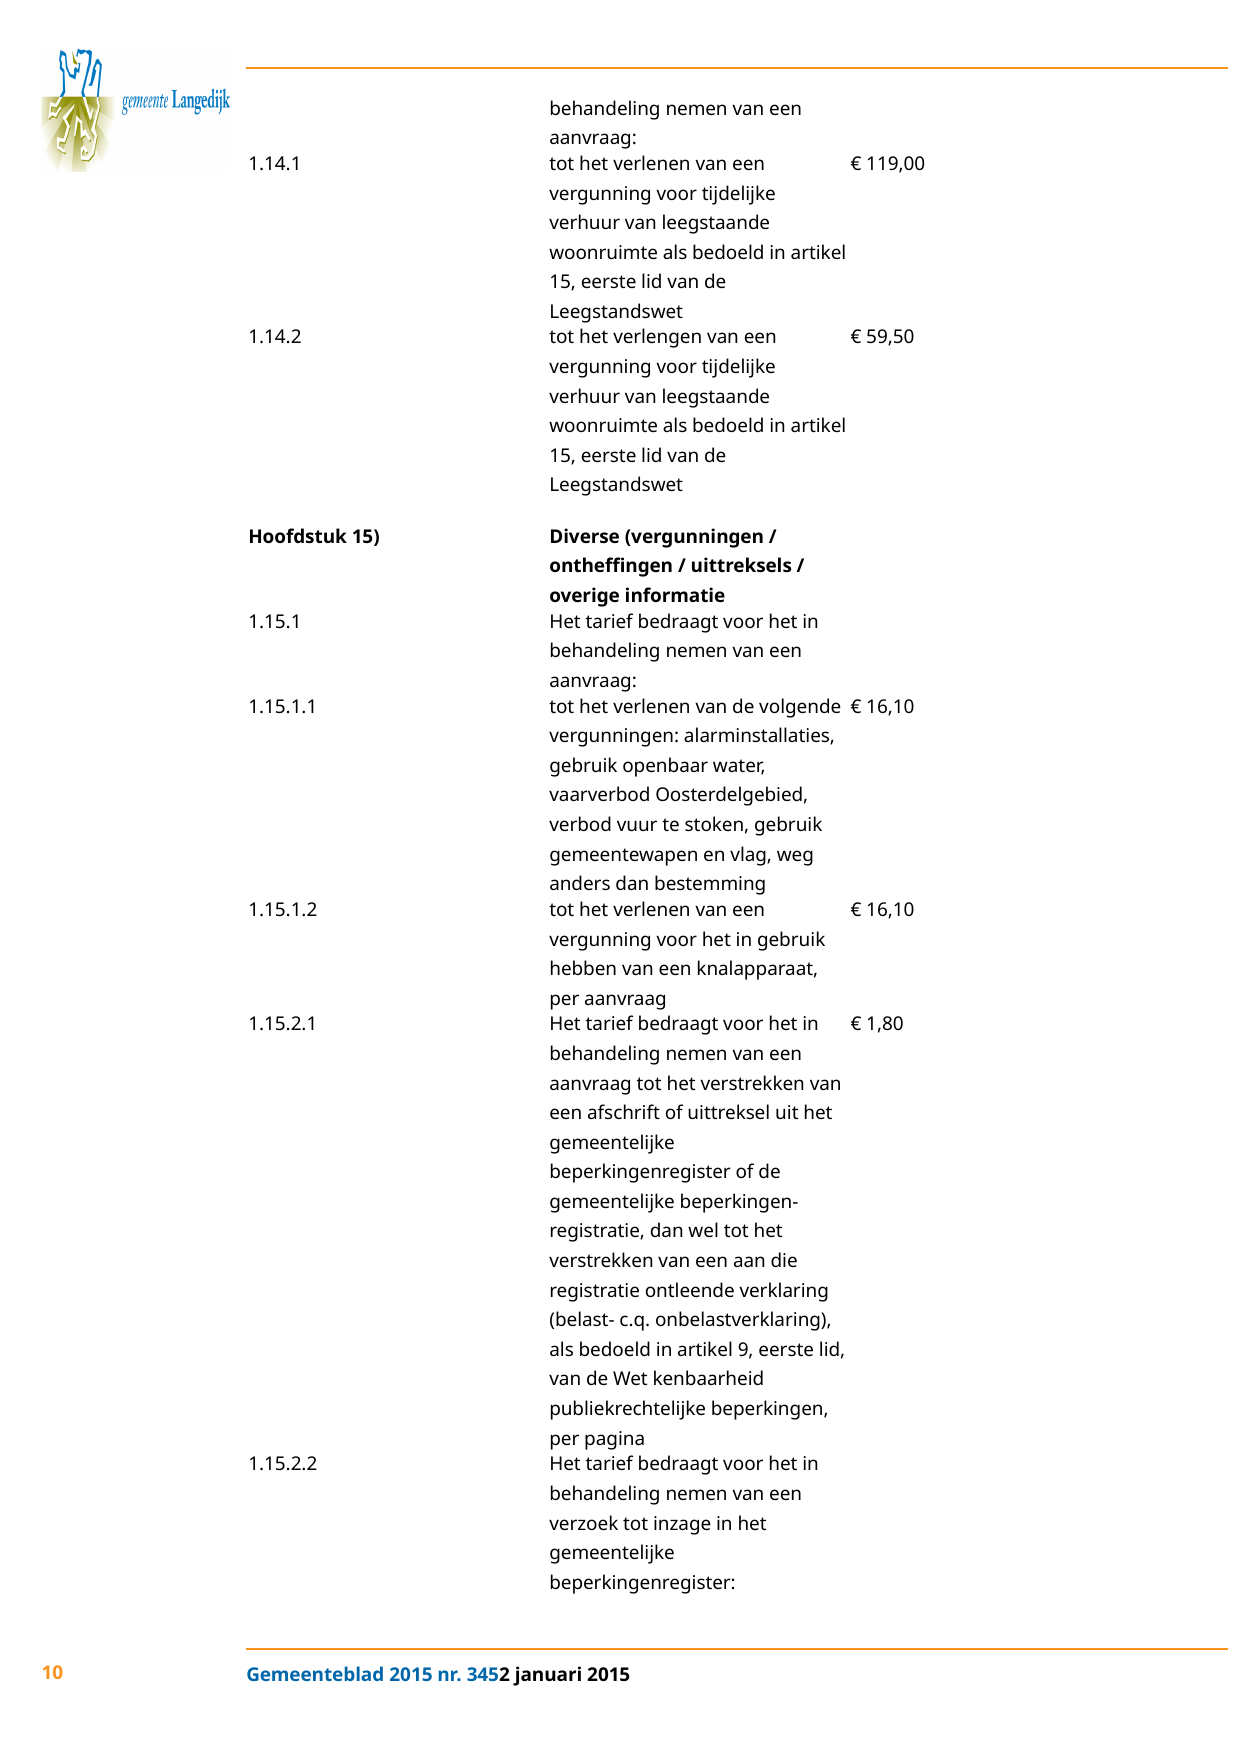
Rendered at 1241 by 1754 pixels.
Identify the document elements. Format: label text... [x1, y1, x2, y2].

table_cell tot het verlenen van een vergunning voor het in gebruik hebben van een knalapparaat, per aanvraag [549, 896, 850, 1011]
table_cell [850, 95, 1152, 150]
table_cell behandeling nemen van een aanvraag: [549, 95, 850, 150]
table_cell [549, 498, 850, 523]
table_cell 1.14.2 [248, 324, 549, 497]
table_cell tot het verlenen van een vergunning voor tijdelijke verhuur van leegstaande woonruimte als bedoeld in artikel 15, eerste lid van de Leegstandswet [549, 150, 850, 324]
table_cell tot het verlenen van de volgende vergunningen: alarminstallaties, gebruik openbaar water, vaarverbod Oosterdelgebied, verbod vuur te stoken, gebruik gemeentewapen en vlag, weg anders dan bestemming [549, 693, 850, 896]
table_cell 1.15.2.2 [248, 1451, 549, 1594]
table_cell 1.14.1 [248, 150, 549, 324]
table_cell 1.15.1 [248, 608, 549, 693]
table_cell [850, 523, 1152, 608]
table_cell € 59,50 [850, 324, 1152, 497]
table_cell € 16,10 [850, 896, 1152, 1011]
table_cell Het tarief bedraagt voor het in behandeling nemen van een aanvraag: [549, 608, 850, 693]
table_cell 1.15.2.1 [248, 1011, 549, 1451]
table_cell [850, 498, 1152, 523]
table_cell Diverse (vergunningen / ontheffingen / uittreksels / overige informatie [549, 523, 850, 608]
table_cell 1.15.1.2 [248, 896, 549, 1011]
picture [41, 47, 231, 172]
table_cell € 1,80 [850, 1011, 1152, 1451]
table_cell [850, 1451, 1152, 1594]
table_cell [850, 608, 1152, 693]
table_cell tot het verlengen van een vergunning voor tijdelijke verhuur van leegstaande woonruimte als bedoeld in artikel 15, eerste lid van de Leegstandswet [549, 324, 850, 497]
table_cell Het tarief bedraagt voor het in behandeling nemen van een verzoek tot inzage in het gemeentelijke beperkingenregister: [549, 1451, 850, 1594]
table_cell Het tarief bedraagt voor het in behandeling nemen van een aanvraag tot het verstrekken van een afschrift of uittreksel uit het gemeentelijke beperkingenregister of de gemeentelijke beperkingen-registratie, dan wel tot het verstrekken van een aan die registratie ontleende verklaring (belast- c.q. onbelastverklaring), als bedoeld in artikel 9, eerste lid, van de Wet kenbaarheid publiekrechtelijke beperkingen, per pagina [549, 1011, 850, 1451]
table_cell [248, 498, 549, 523]
table_cell [248, 95, 549, 150]
table_cell 1.15.1.1 [248, 693, 549, 896]
table_cell € 119,00 [850, 150, 1152, 324]
table_cell Hoofdstuk 15) [248, 523, 549, 608]
table_cell € 16,10 [850, 693, 1152, 896]
